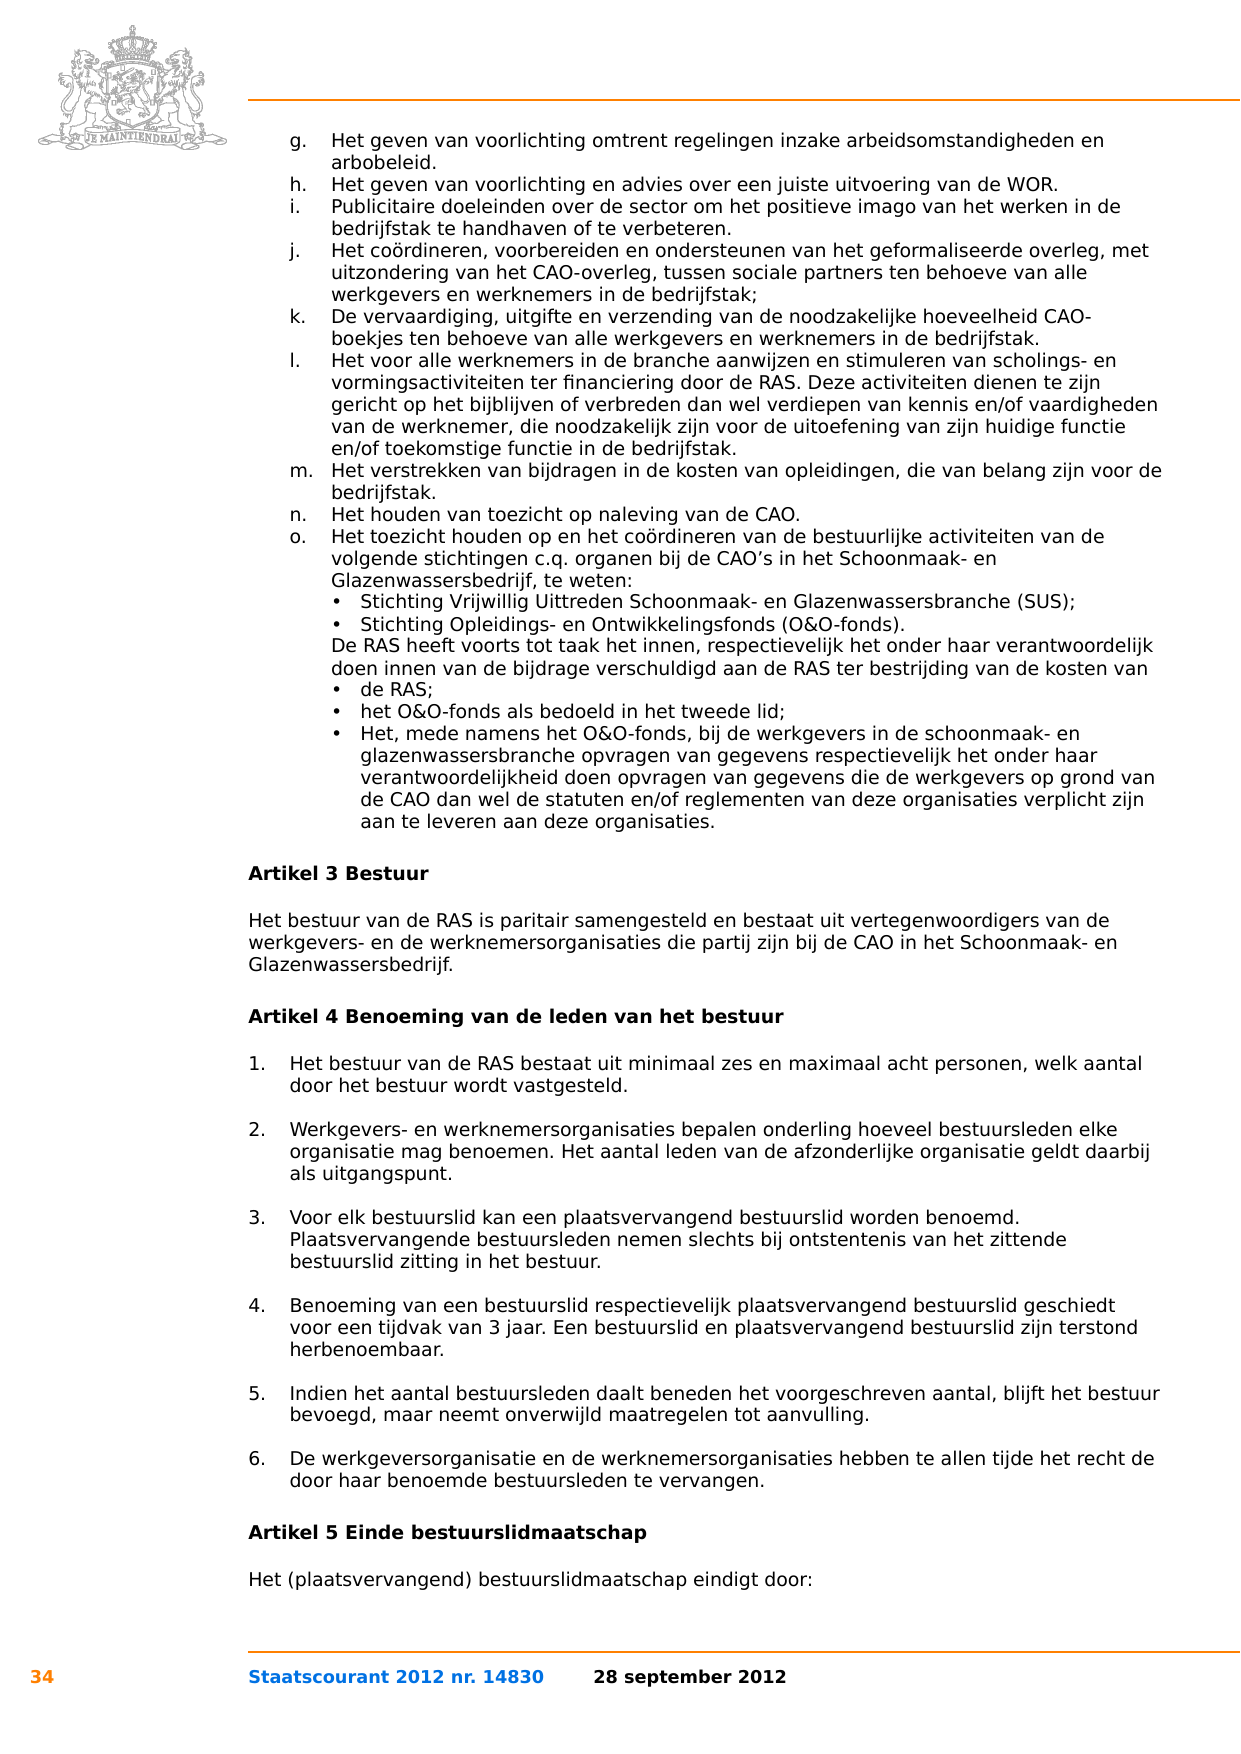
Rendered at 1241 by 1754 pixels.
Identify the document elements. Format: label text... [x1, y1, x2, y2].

text • het O&O-fonds als bedoeld in het tweede lid; [331, 701, 1163, 723]
text 2. Werkgevers- en werknemersorganisaties bepalen onderling hoeveel bestuursleden elke organisatie mag benoemen. Het aantal leden van de afzonderlijke organisatie geldt daarbij als uitgangspunt. [248, 1119, 1163, 1185]
subtitle Artikel 3 Bestuur [248, 863, 1163, 885]
text j. Het coördineren, voorbereiden en ondersteunen van het geformaliseerde overleg, met uitzondering van het CAO-overleg, tussen sociale partners ten behoeve van alle werkgevers en werknemers in de bedrijfstak; [289, 240, 1163, 306]
subtitle Artikel 5 Einde bestuurslidmaatschap [248, 1522, 1163, 1544]
text l. Het voor alle werknemers in de branche aanwijzen en stimuleren van scholings- en vormingsactiviteiten ter financiering door de RAS. Deze activiteiten dienen te zijn gericht op het bijblijven of verbreden dan wel verdiepen van kennis en/of vaardigheden van de werknemer, die noodzakelijk zijn voor de uitoefening van zijn huidige functie en/of toekomstige functie in de bedrijfstak. [289, 350, 1163, 459]
text 6. De werkgeversorganisatie en de werknemersorganisaties hebben te allen tijde het recht de door haar benoemde bestuursleden te vervangen. [248, 1448, 1163, 1492]
picture [38, 25, 227, 150]
text • Stichting Opleidings- en Ontwikkelingsfonds (O&O-fonds). [331, 613, 1163, 635]
text 1. Het bestuur van de RAS bestaat uit minimaal zes en maximaal acht personen, welk aantal door het bestuur wordt vastgesteld. [248, 1053, 1163, 1097]
text 4. Benoeming van een bestuurslid respectievelijk plaatsvervangend bestuurslid geschiedt voor een tijdvak van 3 jaar. Een bestuurslid en plaatsvervangend bestuurslid zijn terstond herbenoembaar. [248, 1294, 1163, 1361]
text 3. Voor elk bestuurslid kan een plaatsvervangend bestuurslid worden benoemd. Plaatsvervangende bestuursleden nemen slechts bij ontstentenis van het zittende bestuurslid zitting in het bestuur. [248, 1207, 1163, 1273]
text 5. Indien het aantal bestuursleden daalt beneden het voorgeschreven aantal, blijft het bestuur bevoegd, maar neemt onverwijld maatregelen tot aanvulling. [248, 1382, 1163, 1426]
text De RAS heeft voorts tot taak het innen, respectievelijk het onder haar verantwoordelijk doen innen van de bijdrage verschuldigd aan de RAS ter bestrijding van de kosten van [331, 635, 1163, 679]
subtitle Artikel 4 Benoeming van de leden van het bestuur [248, 1006, 1163, 1028]
text o. Het toezicht houden op en het coördineren van de bestuurlijke activiteiten van de volgende stichtingen c.q. organen bij de CAO’s in het Schoonmaak- en Glazenwassersbedrijf, te weten: [289, 526, 1163, 591]
text g. Het geven van voorlichting omtrent regelingen inzake arbeidsomstandigheden en arbobeleid. [289, 130, 1163, 174]
text • de RAS; [331, 679, 1163, 701]
text Het (plaatsvervangend) bestuurslidmaatschap eindigt door: [248, 1569, 1163, 1591]
text m. Het verstrekken van bijdragen in de kosten van opleidingen, die van belang zijn voor de bedrijfstak. [289, 459, 1163, 503]
text • Stichting Vrijwillig Uittreden Schoonmaak- en Glazenwassersbranche (SUS); [331, 591, 1163, 613]
text Het bestuur van de RAS is paritair samengesteld en bestaat uit vertegenwoordigers van de werkgevers- en de werknemersorganisaties die partij zijn bij de CAO in het Schoonmaak- en Glazenwassersbedrijf. [248, 910, 1163, 976]
text i. Publicitaire doeleinden over de sector om het positieve imago van het werken in de bedrijfstak te handhaven of te verbeteren. [289, 196, 1163, 240]
text n. Het houden van toezicht op naleving van de CAO. [289, 503, 1163, 526]
text • Het, mede namens het O&O-fonds, bij de werkgevers in de schoonmaak- en glazenwassersbranche opvragen van gegevens respectievelijk het onder haar verantwoordelijkheid doen opvragen van gegevens die de werkgevers op grond van de CAO dan wel de statuten en/of reglementen van deze organisaties verplicht zijn aan te leveren aan deze organisaties. [331, 723, 1163, 833]
text k. De vervaardiging, uitgifte en verzending van de noodzakelijke hoeveelheid CAO-boekjes ten behoeve van alle werkgevers en werknemers in de bedrijfstak. [289, 306, 1163, 350]
text h. Het geven van voorlichting en advies over een juiste uitvoering van de WOR. [289, 174, 1163, 196]
